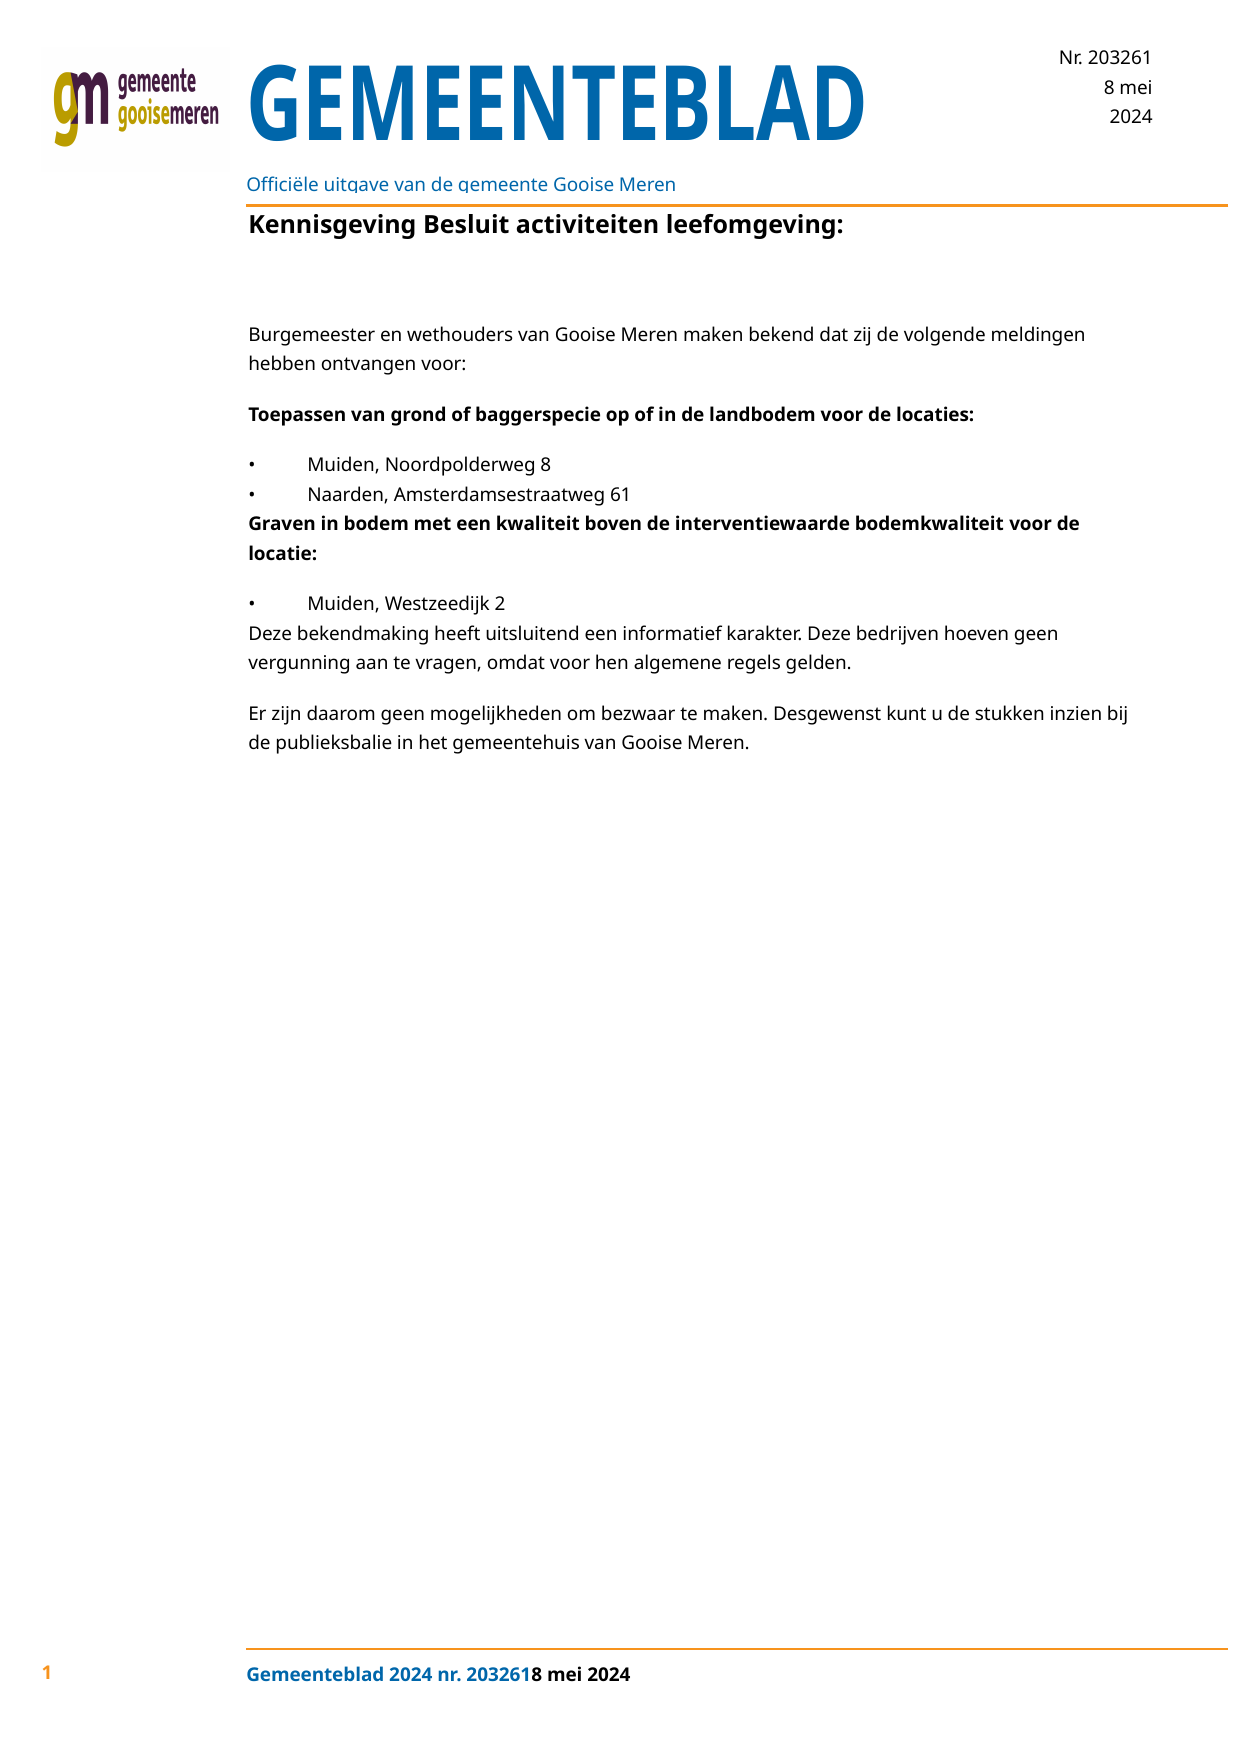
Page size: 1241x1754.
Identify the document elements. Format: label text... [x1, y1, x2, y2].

text Deze bekendmaking heeft uitsluitend een informatief karakter. Deze bedrijven hoeven geen vergunning aan te vragen, omdat voor hen algemene regels gelden. [248, 620, 1152, 675]
list Naarden, Amsterdamsestraatweg 61 [248, 481, 1152, 506]
list Muiden, Noordpolderweg 8 [248, 451, 1152, 477]
list Muiden, Westzeedijk 2 [248, 590, 1152, 616]
text Graven in bodem met een kwaliteit boven de interventiewaarde bodemkwaliteit voor de locatie: [248, 510, 1152, 566]
text Burgemeester en wethouders van Gooise Meren maken bekend dat zij de volgende meldingen hebben ontvangen voor: [248, 321, 1152, 376]
picture [41, 47, 231, 172]
text Toepassen van grond of baggerspecie op of in de landbodem voor de locaties: [248, 401, 1152, 426]
text Kennisgeving Besluit activiteiten leefomgeving: [248, 207, 1152, 241]
text Er zijn daarom geen mogelijkheden om bezwaar te maken. Desgewenst kunt u de stukken inzien bij de publieksbalie in het gemeentehuis van Gooise Meren. [248, 700, 1152, 755]
